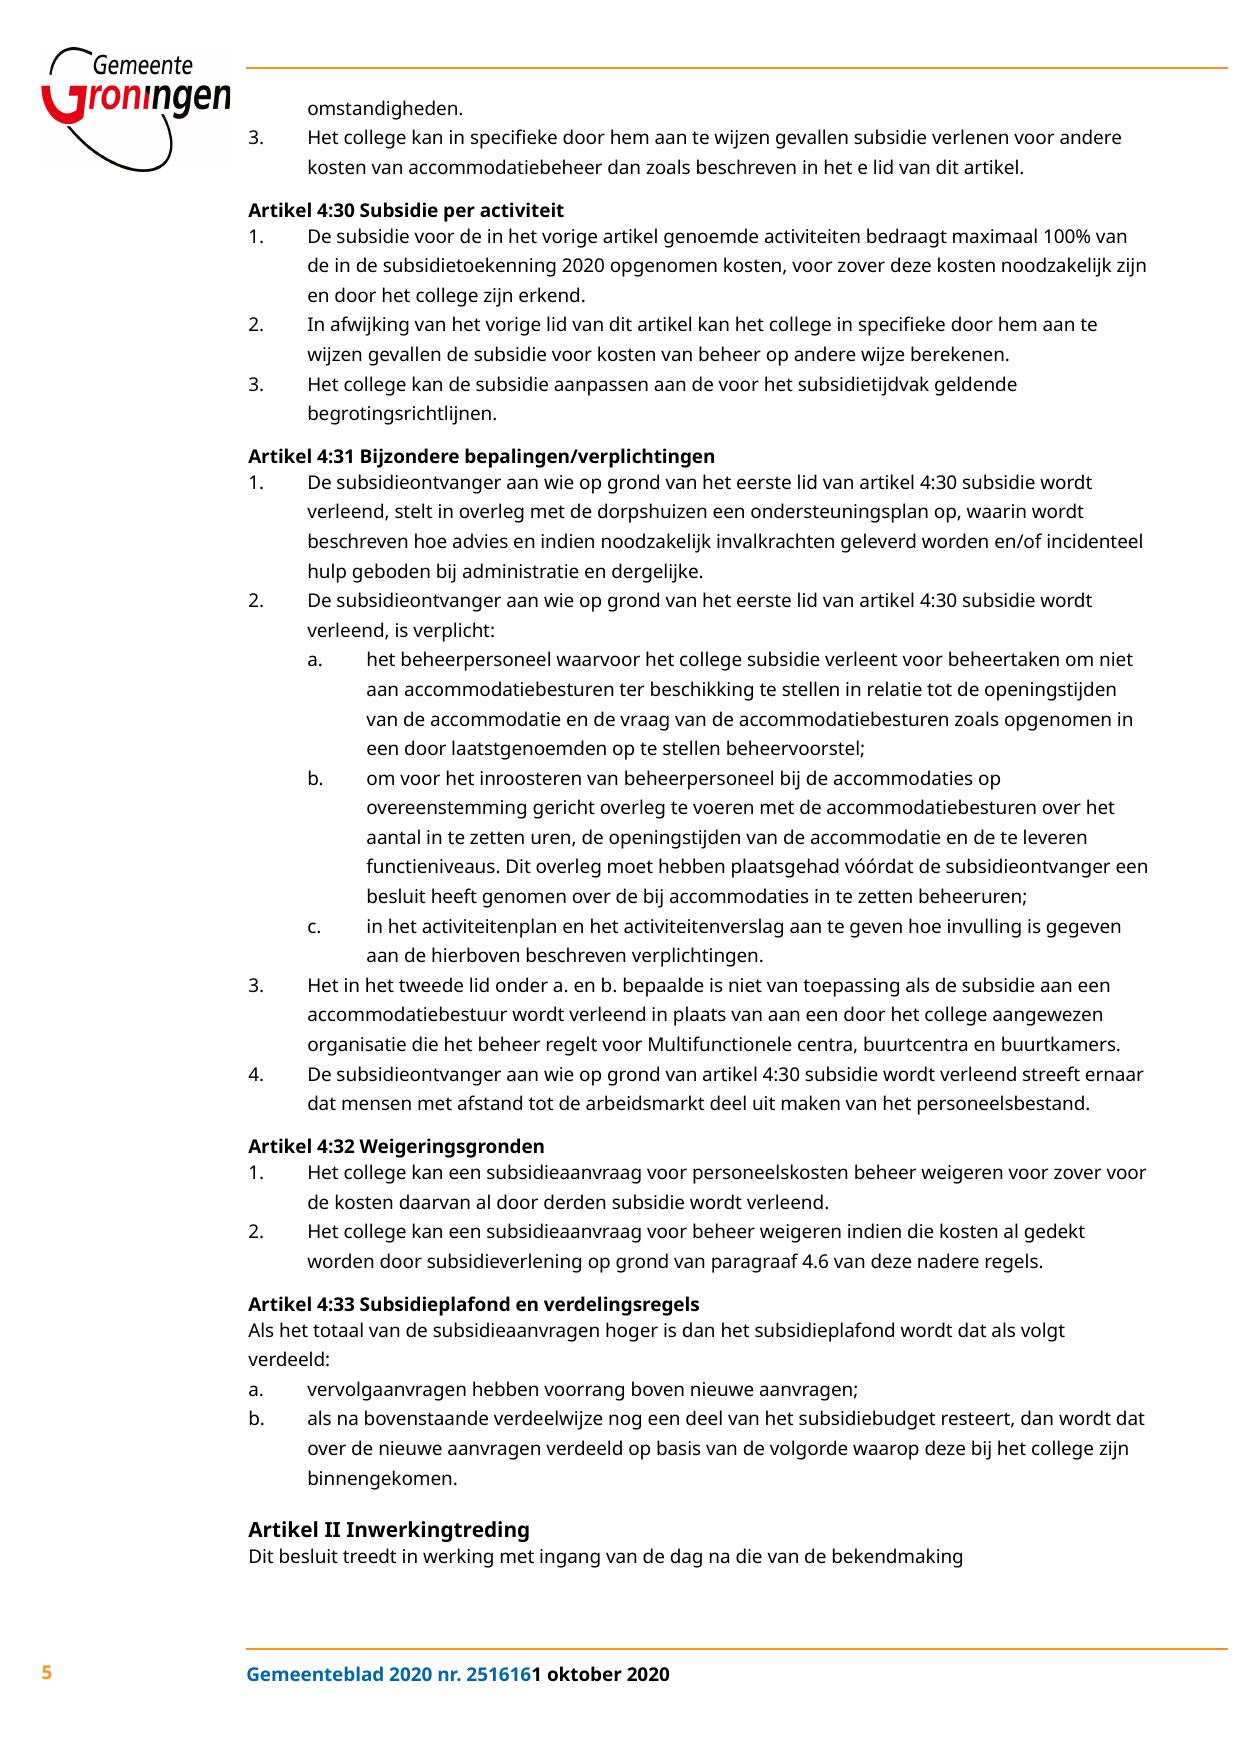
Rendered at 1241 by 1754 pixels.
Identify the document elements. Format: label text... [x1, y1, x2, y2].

list als na bovenstaande verdeelwijze nog een deel van het subsidiebudget resteert, dan wordt dat over de nieuwe aanvragen verdeeld op basis van de volgorde waarop deze bij het college zijn binnengekomen. [248, 1406, 1152, 1491]
list De subsidieontvanger aan wie op grond van het eerste lid van artikel 4:30 subsidie wordt verleend, is verplicht: [248, 587, 1152, 643]
text Artikel 4:30 Subsidie per activiteit [248, 197, 1152, 223]
list in het activiteitenplan en het activiteitenverslag aan te geven hoe invulling is gegeven aan de hierboven beschreven verplichtingen. [307, 913, 1152, 968]
text Artikel 4:32 Weigeringsgronden [248, 1133, 1152, 1159]
list Het college kan in specifieke door hem aan te wijzen gevallen subsidie verlenen voor andere kosten van accommodatiebeheer dan zoals beschreven in het e lid van dit artikel. [248, 124, 1152, 180]
text Dit besluit treedt in werking met ingang van de dag na die van de bekendmaking [248, 1544, 1152, 1569]
list Het in het tweede lid onder a. en b. bepaalde is niet van toepassing als de subsidie aan een accommodatiebestuur wordt verleend in plaats van aan een door het college aangewezen organisatie die het beheer regelt voor Multifunctionele centra, buurtcentra en buurtkamers. [248, 972, 1152, 1057]
picture [41, 47, 231, 172]
list omstandigheden. [248, 95, 1152, 121]
list In afwijking van het vorige lid van dit artikel kan het college in specifieke door hem aan te wijzen gevallen de subsidie voor kosten van beheer op andere wijze berekenen. [248, 312, 1152, 367]
text Artikel 4:33 Subsidieplafond en verdelingsregels [248, 1291, 1152, 1317]
list De subsidieontvanger aan wie op grond van het eerste lid van artikel 4:30 subsidie wordt verleend, stelt in overleg met de dorpshuizen een ondersteuningsplan op, waarin wordt beschreven hoe advies en indien noodzakelijk invalkrachten geleverd worden en/of incidenteel hulp geboden bij administratie en dergelijke. [248, 469, 1152, 584]
list Het college kan de subsidie aanpassen aan de voor het subsidietijdvak geldende begrotingsrichtlijnen. [248, 371, 1152, 426]
list vervolgaanvragen hebben voorrang boven nieuwe aanvragen; [248, 1376, 1152, 1402]
text Als het totaal van de subsidieaanvragen hoger is dan het subsidieplafond wordt dat als volgt verdeeld: [248, 1317, 1152, 1372]
list De subsidie voor de in het vorige artikel genoemde activiteiten bedraagt maximaal 100% van de in de subsidietoekenning 2020 opgenomen kosten, voor zover deze kosten noodzakelijk zijn en door het college zijn erkend. [248, 223, 1152, 308]
list om voor het inroosteren van beheerpersoneel bij de accommodaties op overeenstemming gericht overleg te voeren met de accommodatiebesturen over het aantal in te zetten uren, de openingstijden van de accommodatie en de te leveren functieniveaus. Dit overleg moet hebben plaatsgehad vóórdat de subsidieontvanger een besluit heeft genomen over de bij accommodaties in te zetten beheeruren; [307, 765, 1152, 909]
text Artikel II Inwerkingtreding [248, 1515, 1152, 1544]
list het beheerpersoneel waarvoor het college subsidie verleent voor beheertaken om niet aan accommodatiebesturen ter beschikking te stellen in relatie tot de openingstijden van de accommodatie en de vraag van de accommodatiebesturen zoals opgenomen in een door laatstgenoemden op te stellen beheervoorstel; [307, 647, 1152, 761]
list De subsidieontvanger aan wie op grond van artikel 4:30 subsidie wordt verleend streeft ernaar dat mensen met afstand tot de arbeidsmarkt deel uit maken van het personeelsbestand. [248, 1061, 1152, 1116]
list Het college kan een subsidieaanvraag voor personeelskosten beheer weigeren voor zover voor de kosten daarvan al door derden subsidie wordt verleend. [248, 1159, 1152, 1214]
list Het college kan een subsidieaanvraag voor beheer weigeren indien die kosten al gedekt worden door subsidieverlening op grond van paragraaf 4.6 van deze nadere regels. [248, 1218, 1152, 1274]
text Artikel 4:31 Bijzondere bepalingen/verplichtingen [248, 443, 1152, 469]
